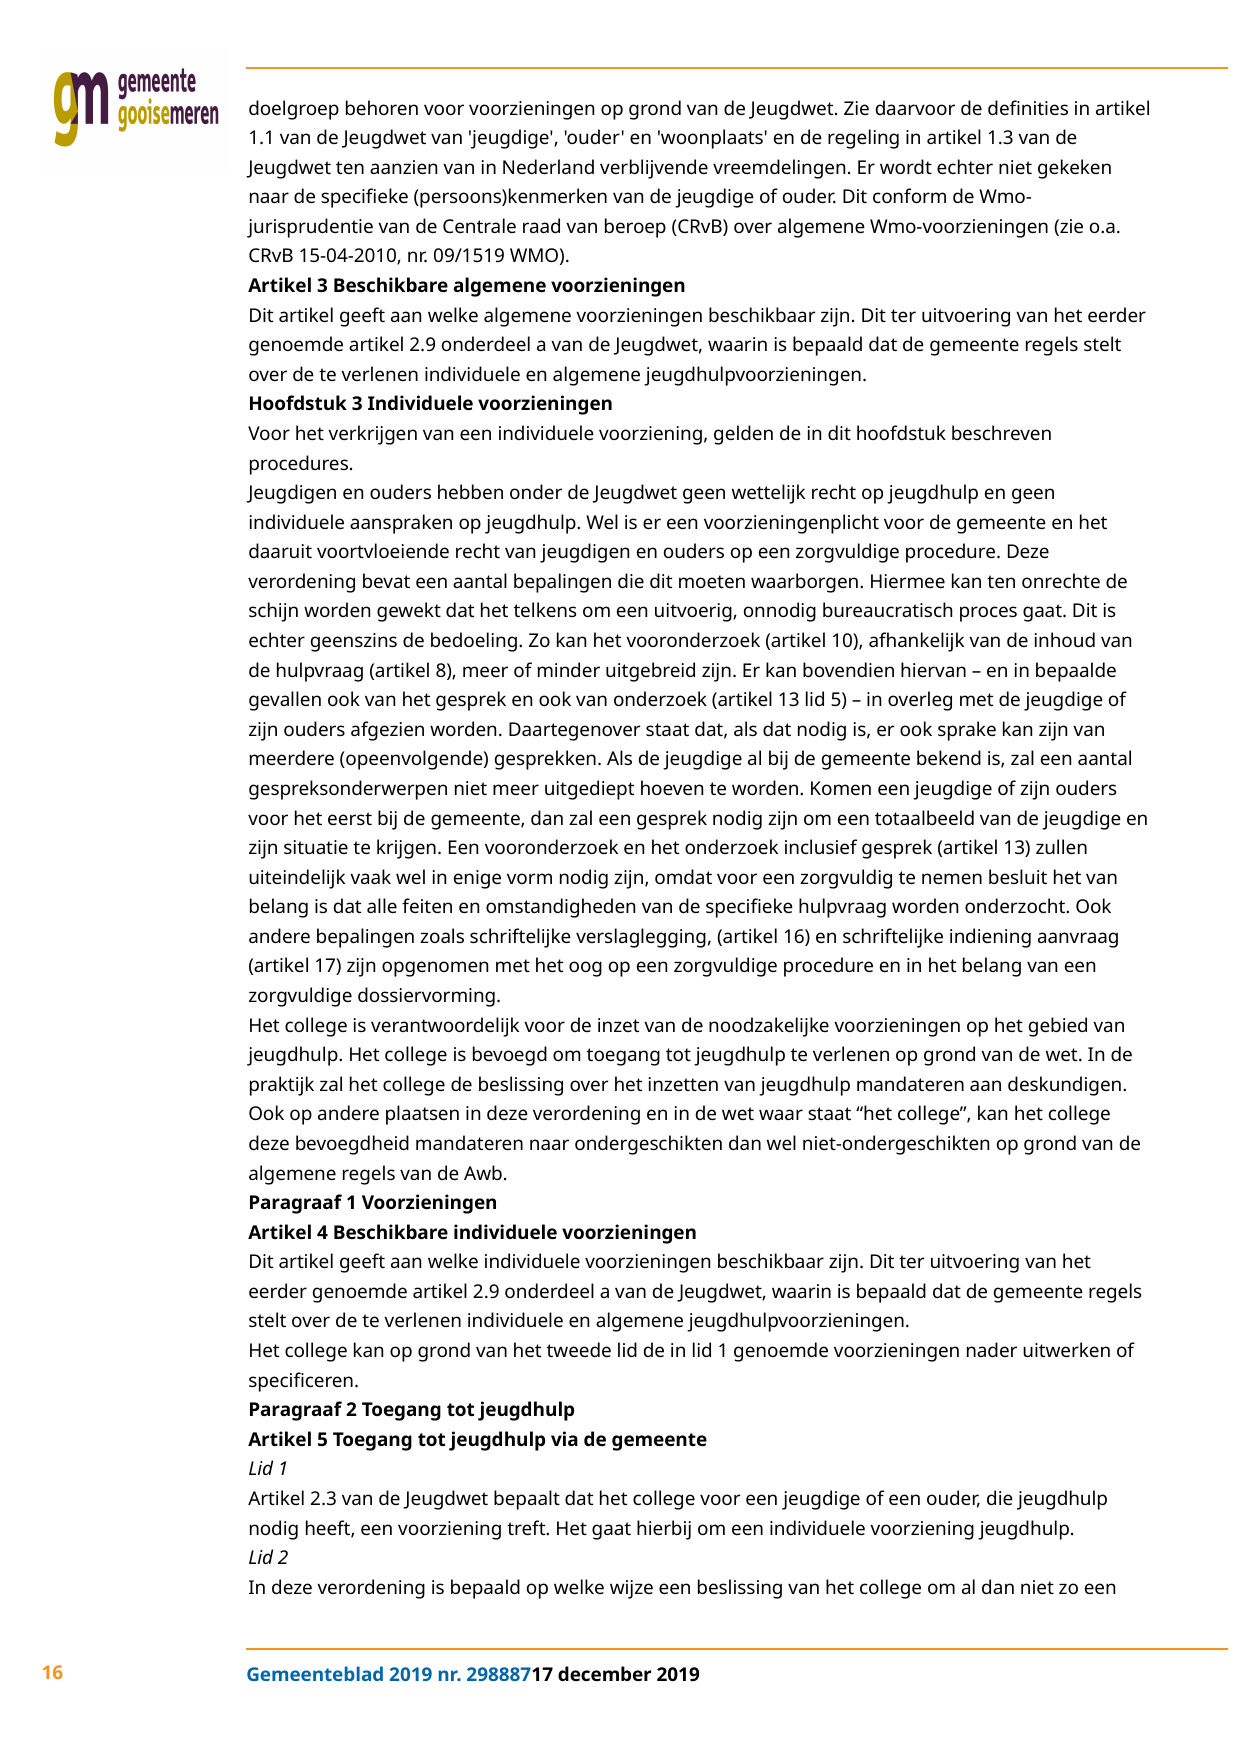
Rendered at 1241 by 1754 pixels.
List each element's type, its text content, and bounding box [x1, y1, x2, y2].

text Dit artikel geeft aan welke algemene voorzieningen beschikbaar zijn. Dit ter uitvoering van het eerder genoemde artikel 2.9 onderdeel a van de Jeugdwet, waarin is bepaald dat de gemeente regels stelt over de te verlenen individuele en algemene jeugdhulpvoorzieningen. [248, 302, 1152, 387]
picture [41, 47, 231, 172]
text Het college kan op grond van het tweede lid de in lid 1 genoemde voorzieningen nader uitwerken of specificeren. [248, 1337, 1152, 1393]
text Hoofdstuk 3 Individuele voorzieningen [248, 391, 1152, 416]
text Paragraaf 2 Toegang tot jeugdhulp [248, 1396, 1152, 1422]
text Jeugdigen en ouders hebben onder de Jeugdwet geen wettelijk recht op jeugdhulp en geen individuele aanspraken op jeugdhulp. Wel is er een voorzieningenplicht voor de gemeente en het daaruit voortvloeiende recht van jeugdigen en ouders op een zorgvuldige procedure. Deze verordening bevat een aantal bepalingen die dit moeten waarborgen. Hiermee kan ten onrechte de schijn worden gewekt dat het telkens om een uitvoerig, onnodig bureaucratisch proces gaat. Dit is echter geenszins de bedoeling. Zo kan het vooronderzoek (artikel 10), afhankelijk van de inhoud van de hulpvraag (artikel 8), meer of minder uitgebreid zijn. Er kan bovendien hiervan – en in bepaalde gevallen ook van het gesprek en ook van onderzoek (artikel 13 lid 5) – in overleg met de jeugdige of zijn ouders afgezien worden. Daartegenover staat dat, als dat nodig is, er ook sprake kan zijn van meerdere (opeenvolgende) gesprekken. Als de jeugdige al bij de gemeente bekend is, zal een aantal gespreksonderwerpen niet meer uitgediept hoeven te worden. Komen een jeugdige of zijn ouders voor het eerst bij de gemeente, dan zal een gesprek nodig zijn om een totaalbeeld van de jeugdige en zijn situatie te krijgen. Een vooronderzoek en het onderzoek inclusief gesprek (artikel 13) zullen uiteindelijk vaak wel in enige vorm nodig zijn, omdat voor een zorgvuldig te nemen besluit het van belang is dat alle feiten en omstandigheden van de specifieke hulpvraag worden onderzocht. Ook andere bepalingen zoals schriftelijke verslaglegging, (artikel 16) en schriftelijke indiening aanvraag (artikel 17) zijn opgenomen met het oog op een zorgvuldige procedure en in het belang van een zorgvuldige dossiervorming. [248, 479, 1152, 1008]
text Artikel 3 Beschikbare algemene voorzieningen [248, 272, 1152, 298]
text Voor het verkrijgen van een individuele voorziening, gelden de in dit hoofdstuk beschreven procedures. [248, 420, 1152, 476]
text Paragraaf 1 Voorzieningen [248, 1189, 1152, 1215]
text Dit artikel geeft aan welke individuele voorzieningen beschikbaar zijn. Dit ter uitvoering van het eerder genoemde artikel 2.9 onderdeel a van de Jeugdwet, waarin is bepaald dat de gemeente regels stelt over de te verlenen individuele en algemene jeugdhulpvoorzieningen. [248, 1248, 1152, 1333]
text Artikel 4 Beschikbare individuele voorzieningen [248, 1219, 1152, 1245]
text Het college is verantwoordelijk voor de inzet van de noodzakelijke voorzieningen op het gebied van jeugdhulp. Het college is bevoegd om toegang tot jeugdhulp te verlenen op grond van de wet. In de praktijk zal het college de beslissing over het inzetten van jeugdhulp mandateren aan deskundigen. Ook op andere plaatsen in deze verordening en in de wet waar staat “het college”, kan het college deze bevoegdheid mandateren naar ondergeschikten dan wel niet-ondergeschikten op grond van de algemene regels van de Awb. [248, 1012, 1152, 1186]
text Lid 2 [248, 1544, 1152, 1570]
text In deze verordening is bepaald op welke wijze een beslissing van het college om al dan niet zo een [248, 1574, 1152, 1600]
text Artikel 5 Toegang tot jeugdhulp via de gemeente [248, 1426, 1152, 1452]
text Lid 1 [248, 1456, 1152, 1481]
text Artikel 2.3 van de Jeugdwet bepaalt dat het college voor een jeugdige of een ouder, die jeugdhulp nodig heeft, een voorziening treft. Het gaat hierbij om een individuele voorziening jeugdhulp. [248, 1485, 1152, 1541]
text doelgroep behoren voor voorzieningen op grond van de Jeugdwet. Zie daarvoor de definities in artikel 1.1 van de Jeugdwet van 'jeugdige', 'ouder' en 'woonplaats' en de regeling in artikel 1.3 van de Jeugdwet ten aanzien van in Nederland verblijvende vreemdelingen. Er wordt echter niet gekeken naar de specifieke (persoons)kenmerken van de jeugdige of ouder. Dit conform de Wmo-jurisprudentie van de Centrale raad van beroep (CRvB) over algemene Wmo-voorzieningen (zie o.a. CRvB 15-04-2010, nr. 09/1519 WMO). [248, 95, 1152, 268]
